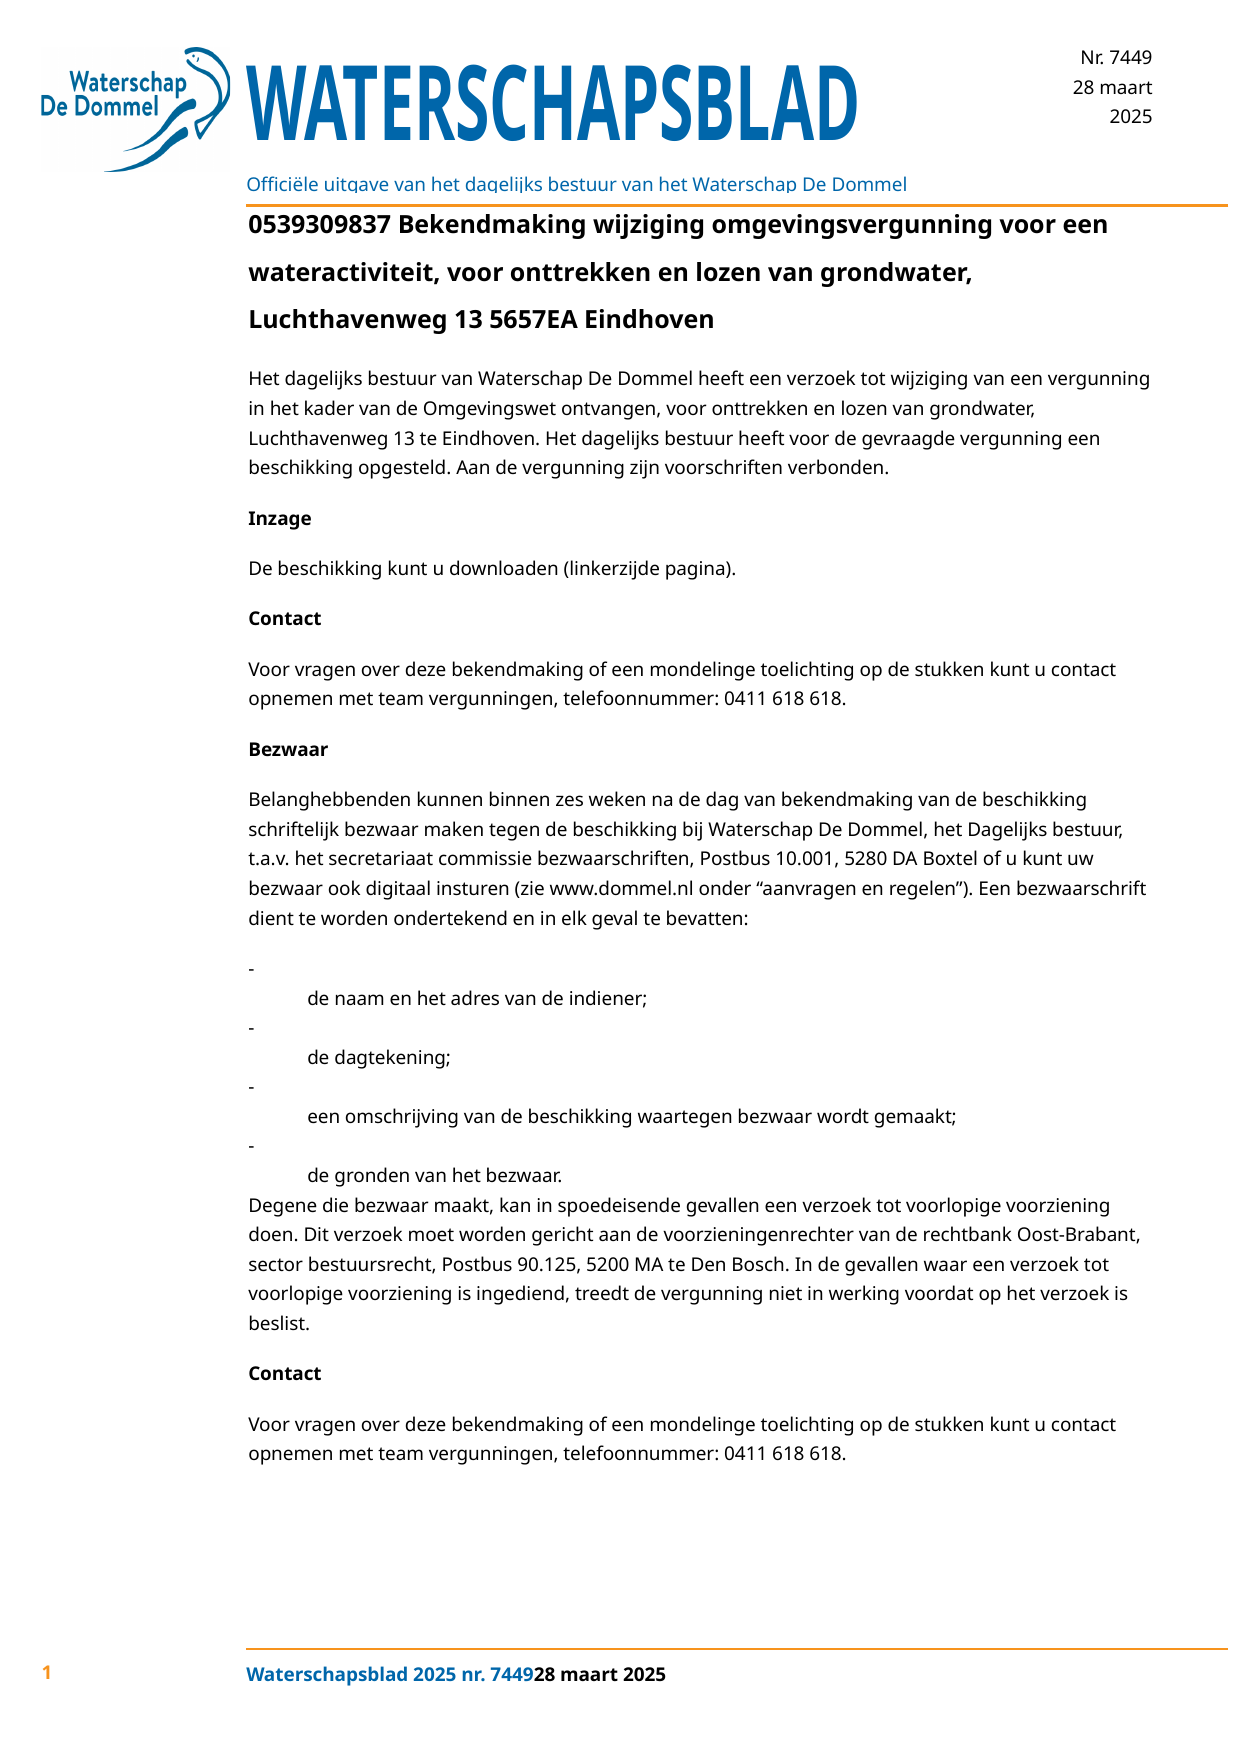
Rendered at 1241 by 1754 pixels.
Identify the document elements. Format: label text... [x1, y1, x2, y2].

text Belanghebbenden kunnen binnen zes weken na de dag van bekendmaking van de beschikking schriftelijk bezwaar maken tegen de beschikking bij Waterschap De Dommel, het Dagelijks bestuur, t.a.v. het secretariaat commissie bezwaarschriften, Postbus 10.001, 5280 DA Boxtel of u kunt uw bezwaar ook digitaal insturen (zie www.dommel.nl onder “aanvragen en regelen”). Een bezwaarschrift dient te worden ondertekend en in elk geval te bevatten: [248, 786, 1152, 930]
text 0539309837 Bekendmaking wijziging omgevingsvergunning voor een wateractiviteit, voor onttrekken en lozen van grondwater, Luchthavenweg 13 5657EA Eindhoven [248, 207, 1152, 336]
list de dagtekening; [248, 1044, 1152, 1069]
picture [41, 47, 231, 172]
text De beschikking kunt u downloaden (linkerzijde pagina). [248, 555, 1152, 581]
list een omschrijving van de beschikking waartegen bezwaar wordt gemaakt; [248, 1103, 1152, 1129]
text Degene die bezwaar maakt, kan in spoedeisende gevallen een verzoek tot voorlopige voorziening doen. Dit verzoek moet worden gericht aan de voorzieningenrechter van de rechtbank Oost-Brabant, sector bestuursrecht, Postbus 90.125, 5200 MA te Den Bosch. In de gevallen waar een verzoek tot voorlopige voorziening is ingediend, treedt de vergunning niet in werking voordat op het verzoek is beslist. [248, 1192, 1152, 1336]
text Contact [248, 606, 1152, 631]
picture [45, 99, 51, 111]
list de naam en het adres van de indiener; [248, 985, 1152, 1010]
text Contact [248, 1361, 1152, 1386]
text Voor vragen over deze bekendmaking of een mondelinge toelichting op de stukken kunt u contact opnemen met team vergunningen, telefoonnummer: 0411 618 618. [248, 1411, 1152, 1466]
text Het dagelijks bestuur van Waterschap De Dommel heeft een verzoek tot wijziging van een vergunning in het kader van de Omgevingswet ontvangen, voor onttrekken en lozen van grondwater, Luchthavenweg 13 te Eindhoven. Het dagelijks bestuur heeft voor de gevraagde vergunning een beschikking opgesteld. Aan de vergunning zijn voorschriften verbonden. [248, 366, 1152, 480]
text Bezwaar [248, 736, 1152, 762]
text Voor vragen over deze bekendmaking of een mondelinge toelichting op de stukken kunt u contact opnemen met team vergunningen, telefoonnummer: 0411 618 618. [248, 656, 1152, 711]
text Inzage [248, 505, 1152, 530]
picture [198, 118, 210, 131]
list de gronden van het bezwaar. [248, 1162, 1152, 1188]
picture [204, 47, 231, 76]
